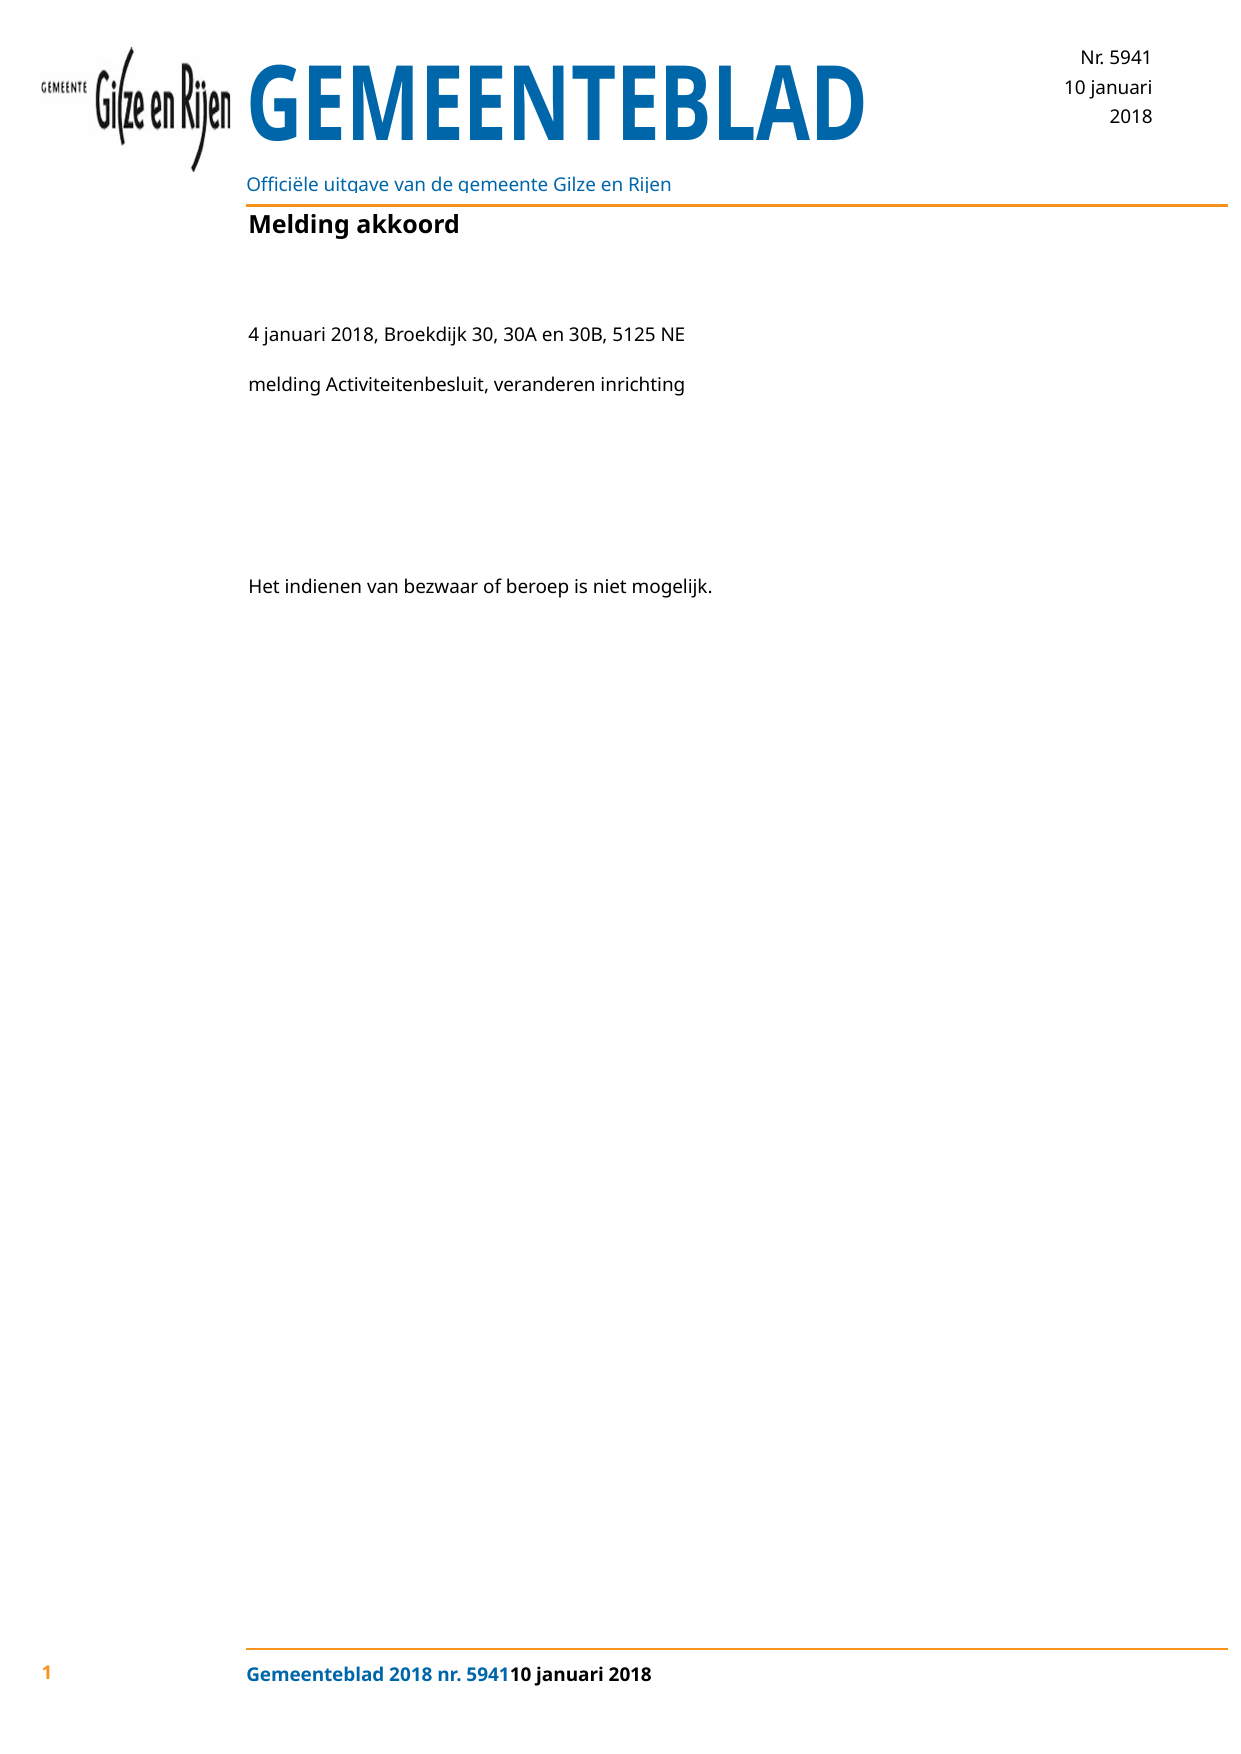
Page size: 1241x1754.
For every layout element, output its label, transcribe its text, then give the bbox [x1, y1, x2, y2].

text Het indienen van bezwaar of beroep is niet mogelijk. [248, 573, 1152, 598]
text 4 januari 2018, Broekdijk 30, 30A en 30B, 5125 NE [248, 321, 1152, 346]
text Melding akkoord [248, 207, 1152, 241]
text melding Activiteitenbesluit, veranderen inrichting [248, 371, 1152, 397]
picture [41, 47, 231, 172]
